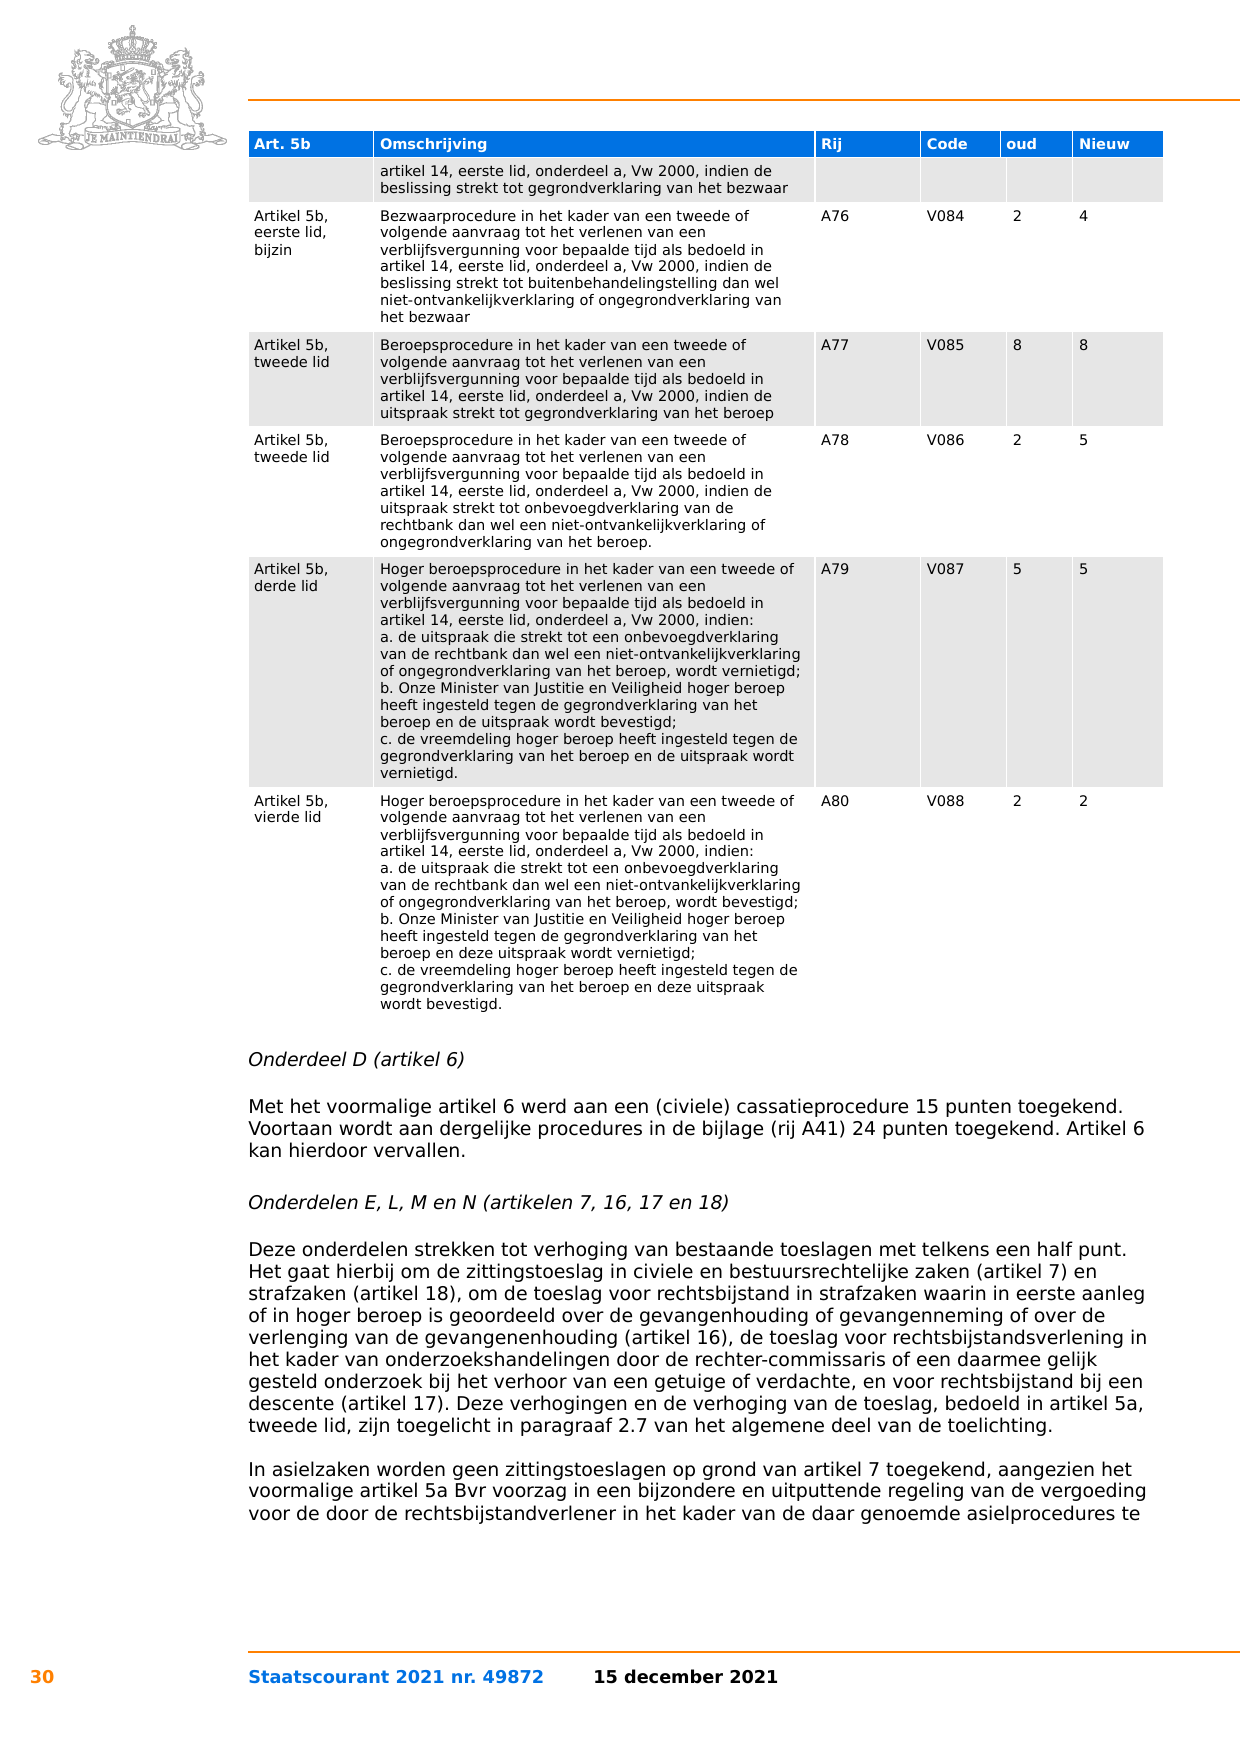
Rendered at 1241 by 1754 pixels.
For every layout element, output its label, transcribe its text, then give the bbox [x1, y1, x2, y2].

table_cell V087 [921, 557, 1006, 787]
table_header Code [921, 131, 1000, 157]
table_cell V086 [921, 427, 1006, 556]
table_header Art. 5b [249, 131, 373, 157]
table_cell V085 [921, 332, 1006, 426]
subtitle Onderdelen E, L, M en N (artikelen 7, 16, 17 en 18) [248, 1192, 1163, 1214]
table_cell 5 [1007, 557, 1072, 787]
text In asielzaken worden geen zittingstoeslagen op grond van artikel 7 toegekend, aangezien het voormalige artikel 5a Bvr voorzag in een bijzondere en uitputtende regeling van de vergoeding voor de door de rechtsbijstandverlener in het kader van de daar genoemde asielprocedures te [248, 1458, 1163, 1524]
table_header Rij [816, 131, 920, 157]
table_cell [1007, 158, 1072, 202]
table_cell Beroepsprocedure in het kader van een tweede of volgende aanvraag tot het verlenen van een verblijfsvergunning voor bepaalde tijd als bedoeld in artikel 14, eerste lid, onderdeel a, Vw 2000, indien de uitspraak strekt tot onbevoegdverklaring van de rechtbank dan wel een niet-ontvankelijkverklaring of ongegrondverklaring van het beroep. [374, 427, 814, 556]
table_cell [921, 158, 1006, 202]
table_header Omschrijving [374, 131, 814, 157]
picture [38, 25, 227, 150]
table_cell [816, 158, 920, 202]
table_cell Beroepsprocedure in het kader van een tweede of volgende aanvraag tot het verlenen van een verblijfsvergunning voor bepaalde tijd als bedoeld in artikel 14, eerste lid, onderdeel a, Vw 2000, indien de uitspraak strekt tot gegrondverklaring van het beroep [374, 332, 814, 426]
table_cell A80 [816, 788, 920, 1018]
table_cell Artikel 5b, eerste lid, bijzin [249, 203, 373, 331]
table_cell A79 [816, 557, 920, 787]
table_cell Artikel 5b, derde lid [249, 557, 373, 787]
table_cell 5 [1073, 557, 1163, 787]
table_cell Hoger beroepsprocedure in het kader van een tweede of volgende aanvraag tot het verlenen van een verblijfsvergunning voor bepaalde tijd als bedoeld in artikel 14, eerste lid, onderdeel a, Vw 2000, indien: a. de uitspraak die strekt tot een onbevoegdverklaring van de rechtbank dan wel een niet-ontvankelijkverklaring of ongegrondverklaring van het beroep, wordt bevestigd; b. Onze Minister van Justitie en Veiligheid hoger beroep heeft ingesteld tegen de gegrondverklaring van het beroep en deze uitspraak wordt vernietigd; c. de vreemdeling hoger beroep heeft ingesteld tegen de gegrondverklaring van het beroep en deze uitspraak wordt bevestigd. [374, 788, 814, 1018]
table_cell 5 [1073, 427, 1163, 556]
table_cell A77 [816, 332, 920, 426]
table_cell 2 [1007, 788, 1072, 1018]
table_header Nieuw [1073, 131, 1163, 157]
text Deze onderdelen strekken tot verhoging van bestaande toeslagen met telkens een half punt. Het gaat hierbij om de zittingstoeslag in civiele en bestuursrechtelijke zaken (artikel 7) en strafzaken (artikel 18), om de toeslag voor rechtsbijstand in strafzaken waarin in eerste aanleg of in hoger beroep is geoordeeld over de gevangenhouding of gevangenneming of over de verlenging van de gevangenenhouding (artikel 16), de toeslag voor rechtsbijstandsverlening in het kader van onderzoekshandelingen door de rechter-commissaris of een daarmee gelijk gesteld onderzoek bij het verhoor van een getuige of verdachte, en voor rechtsbijstand bij een descente (artikel 17). Deze verhogingen en de verhoging van de toeslag, bedoeld in artikel 5a, tweede lid, zijn toegelicht in paragraaf 2.7 van het algemene deel van de toelichting. [248, 1239, 1163, 1437]
table_cell A76 [816, 203, 920, 331]
table_cell 2 [1007, 427, 1072, 556]
table_cell V084 [921, 203, 1006, 331]
table_cell V088 [921, 788, 1006, 1018]
table_header oud [1001, 131, 1072, 157]
table_cell artikel 14, eerste lid, onderdeel a, Vw 2000, indien de beslissing strekt tot gegrondverklaring van het bezwaar [374, 158, 814, 202]
table_cell 4 [1073, 203, 1163, 331]
subtitle Onderdeel D (artikel 6) [248, 1049, 1163, 1071]
table_cell 2 [1073, 788, 1163, 1018]
text Met het voormalige artikel 6 werd aan een (civiele) cassatieprocedure 15 punten toegekend. Voortaan wordt aan dergelijke procedures in de bijlage (rij A41) 24 punten toegekend. Artikel 6 kan hierdoor vervallen. [248, 1096, 1163, 1162]
table_cell Artikel 5b, tweede lid [249, 332, 373, 426]
table_cell [249, 158, 373, 202]
table_cell Artikel 5b, vierde lid [249, 788, 373, 1018]
table_cell [1073, 158, 1163, 202]
table_cell Artikel 5b, tweede lid [249, 427, 373, 556]
table_cell A78 [816, 427, 920, 556]
table_cell Hoger beroepsprocedure in het kader van een tweede of volgende aanvraag tot het verlenen van een verblijfsvergunning voor bepaalde tijd als bedoeld in artikel 14, eerste lid, onderdeel a, Vw 2000, indien: a. de uitspraak die strekt tot een onbevoegdverklaring van de rechtbank dan wel een niet-ontvankelijkverklaring of ongegrondverklaring van het beroep, wordt vernietigd; b. Onze Minister van Justitie en Veiligheid hoger beroep heeft ingesteld tegen de gegrondverklaring van het beroep en de uitspraak wordt bevestigd; c. de vreemdeling hoger beroep heeft ingesteld tegen de gegrondverklaring van het beroep en de uitspraak wordt vernietigd. [374, 557, 814, 787]
table_cell 2 [1007, 203, 1072, 331]
table_cell 8 [1007, 332, 1072, 426]
table_cell Bezwaarprocedure in het kader van een tweede of volgende aanvraag tot het verlenen van een verblijfsvergunning voor bepaalde tijd als bedoeld in artikel 14, eerste lid, onderdeel a, Vw 2000, indien de beslissing strekt tot buitenbehandelingstelling dan wel niet-ontvankelijkverklaring of ongegrondverklaring van het bezwaar [374, 203, 814, 331]
table_cell 8 [1073, 332, 1163, 426]
